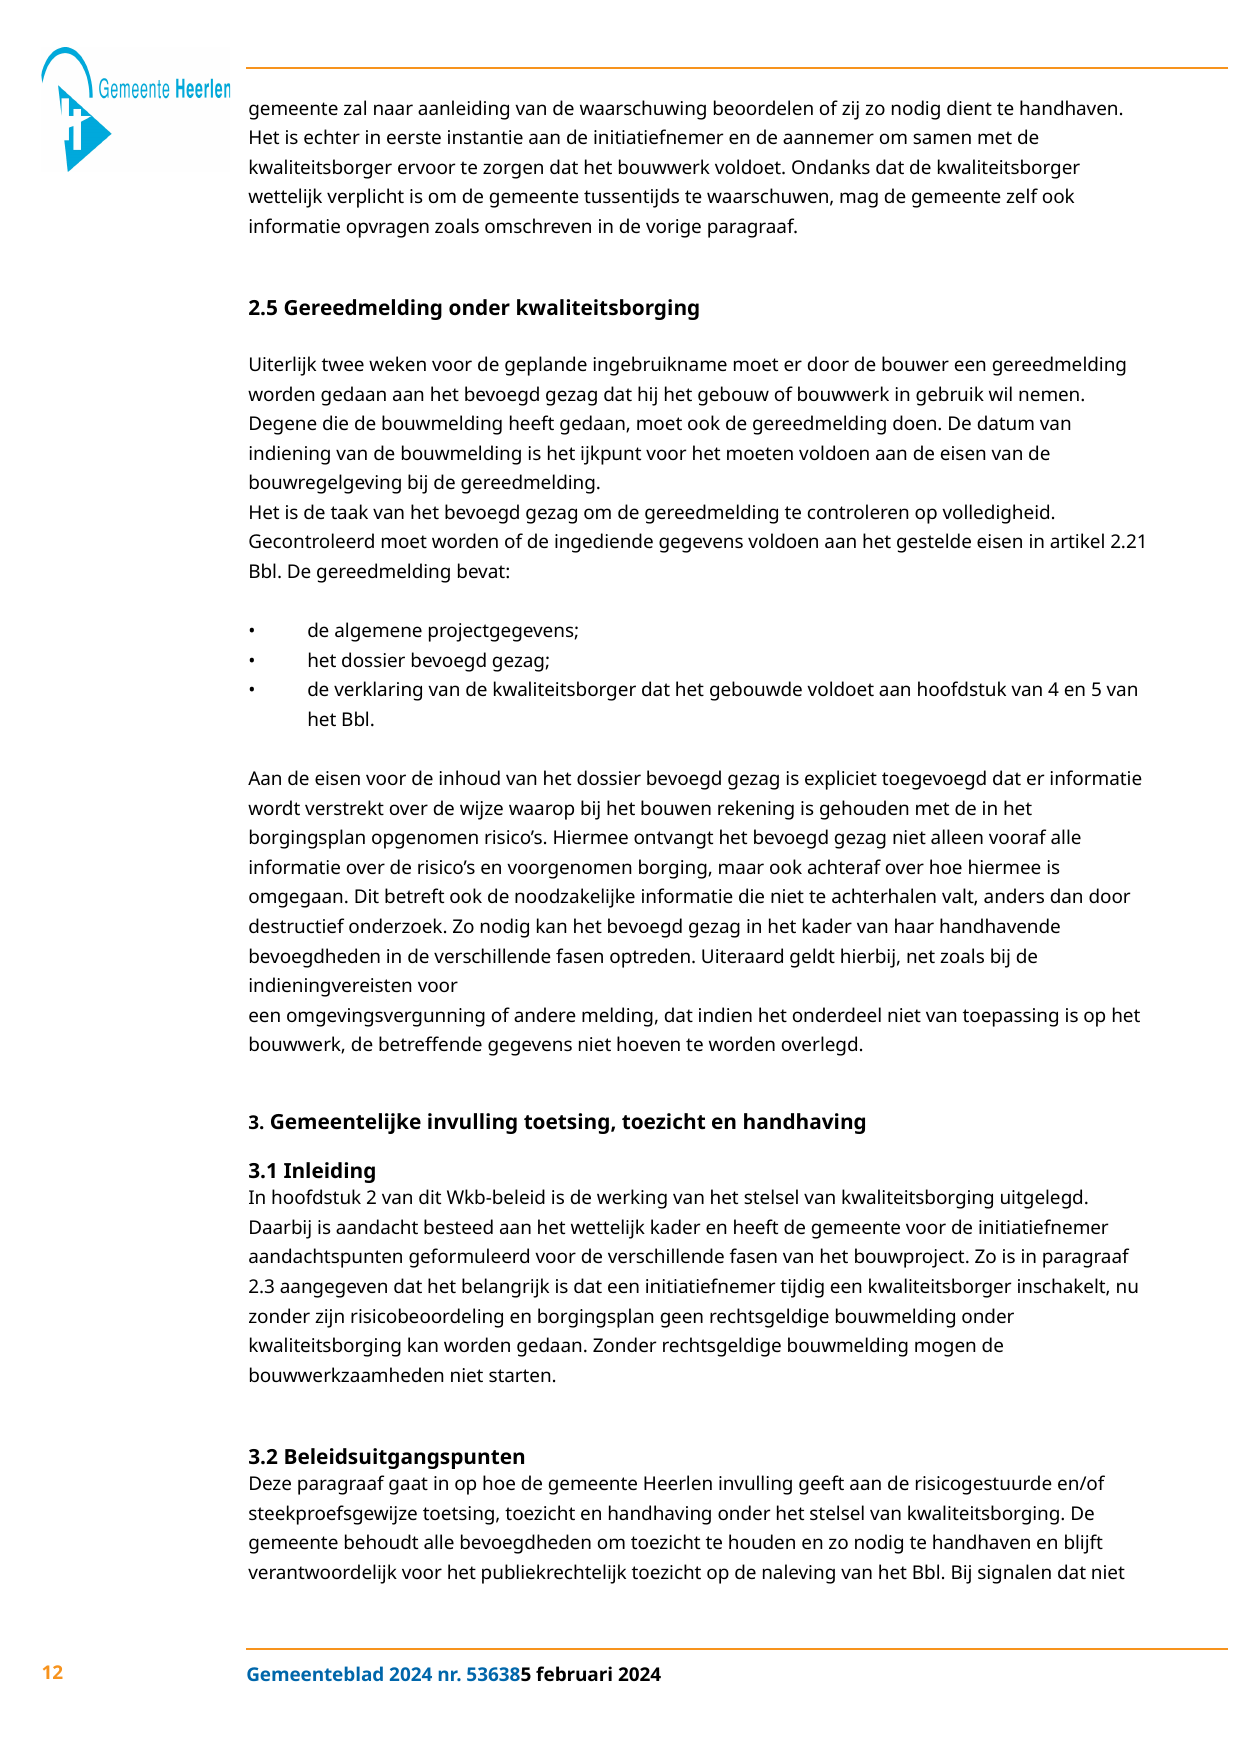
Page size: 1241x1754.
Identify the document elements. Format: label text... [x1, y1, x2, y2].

list de verklaring van de kwaliteitsborger dat het gebouwde voldoet aan hoofdstuk van 4 en 5 van het Bbl. [248, 677, 1152, 732]
list de algemene projectgegevens; [248, 617, 1152, 643]
text gemeente zal naar aanleiding van de waarschuwing beoordelen of zij zo nodig dient te handhaven. Het is echter in eerste instantie aan de initiatiefnemer en de aannemer om samen met de kwaliteitsborger ervoor te zorgen dat het bouwwerk voldoet. Ondanks dat de kwaliteitsborger wettelijk verplicht is om de gemeente tussentijds te waarschuwen, mag de gemeente zelf ook informatie opvragen zoals omschreven in de vorige paragraaf. [248, 95, 1152, 239]
list het dossier bevoegd gezag; [248, 647, 1152, 673]
text 3.2 Beleidsuitgangspunten [248, 1442, 1152, 1470]
text Uiterlijk twee weken voor de geplande ingebruikname moet er door de bouwer een gereedmelding worden gedaan aan het bevoegd gezag dat hij het gebouw of bouwwerk in gebruik wil nemen. Degene die de bouwmelding heeft gedaan, moet ook de gereedmelding doen. De datum van indiening van de bouwmelding is het ijkpunt voor het moeten voldoen aan de eisen van de bouwregelgeving bij de gereedmelding. [248, 351, 1152, 495]
text Aan de eisen voor de inhoud van het dossier bevoegd gezag is expliciet toegevoegd dat er informatie wordt verstrekt over de wijze waarop bij het bouwen rekening is gehouden met de in het borgingsplan opgenomen risico’s. Hiermee ontvangt het bevoegd gezag niet alleen vooraf alle informatie over de risico’s en voorgenomen borging, maar ook achteraf over hoe hiermee is omgegaan. Dit betreft ook de noodzakelijke informatie die niet te achterhalen valt, anders dan door destructief onderzoek. Zo nodig kan het bevoegd gezag in het kader van haar handhavende bevoegdheden in de verschillende fasen optreden. Uiteraard geldt hierbij, net zoals bij de indieningvereisten voor [248, 765, 1152, 998]
text 2.5 Gereedmelding onder kwaliteitsborging [248, 293, 1152, 322]
text Deze paragraaf gaat in op hoe de gemeente Heerlen invulling geeft aan de risicogestuurde en/of steekproefsgewijze toetsing, toezicht en handhaving onder het stelsel van kwaliteitsborging. De gemeente behoudt alle bevoegdheden om toezicht te houden en zo nodig te handhaven en blijft verantwoordelijk voor het publiekrechtelijk toezicht op de naleving van het Bbl. Bij signalen dat niet [248, 1470, 1152, 1585]
text In hoofdstuk 2 van dit Wkb-beleid is de werking van het stelsel van kwaliteitsborging uitgelegd. Daarbij is aandacht besteed aan het wettelijk kader en heeft de gemeente voor de initiatiefnemer aandachtspunten geformuleerd voor de verschillende fasen van het bouwproject. Zo is in paragraaf 2.3 aangegeven dat het belangrijk is dat een initiatiefnemer tijdig een kwaliteitsborger inschakelt, nu zonder zijn risicobeoordeling en borgingsplan geen rechtsgeldige bouwmelding onder kwaliteitsborging kan worden gedaan. Zonder rechtsgeldige bouwmelding mogen de bouwwerkzaamheden niet starten. [248, 1184, 1152, 1388]
picture [41, 47, 231, 172]
text een omgevingsvergunning of andere melding, dat indien het onderdeel niet van toepassing is op het bouwwerk, de betreffende gegevens niet hoeven te worden overlegd. [248, 1002, 1152, 1057]
text 3. Gemeentelijke invulling toetsing, toezicht en handhaving [248, 1107, 1152, 1135]
text Het is de taak van het bevoegd gezag om de gereedmelding te controleren op volledigheid. Gecontroleerd moet worden of de ingediende gegevens voldoen aan het gestelde eisen in artikel 2.21 Bbl. De gereedmelding bevat: [248, 499, 1152, 584]
text 3.1 Inleiding [248, 1156, 1152, 1184]
picture [41, 47, 59, 70]
